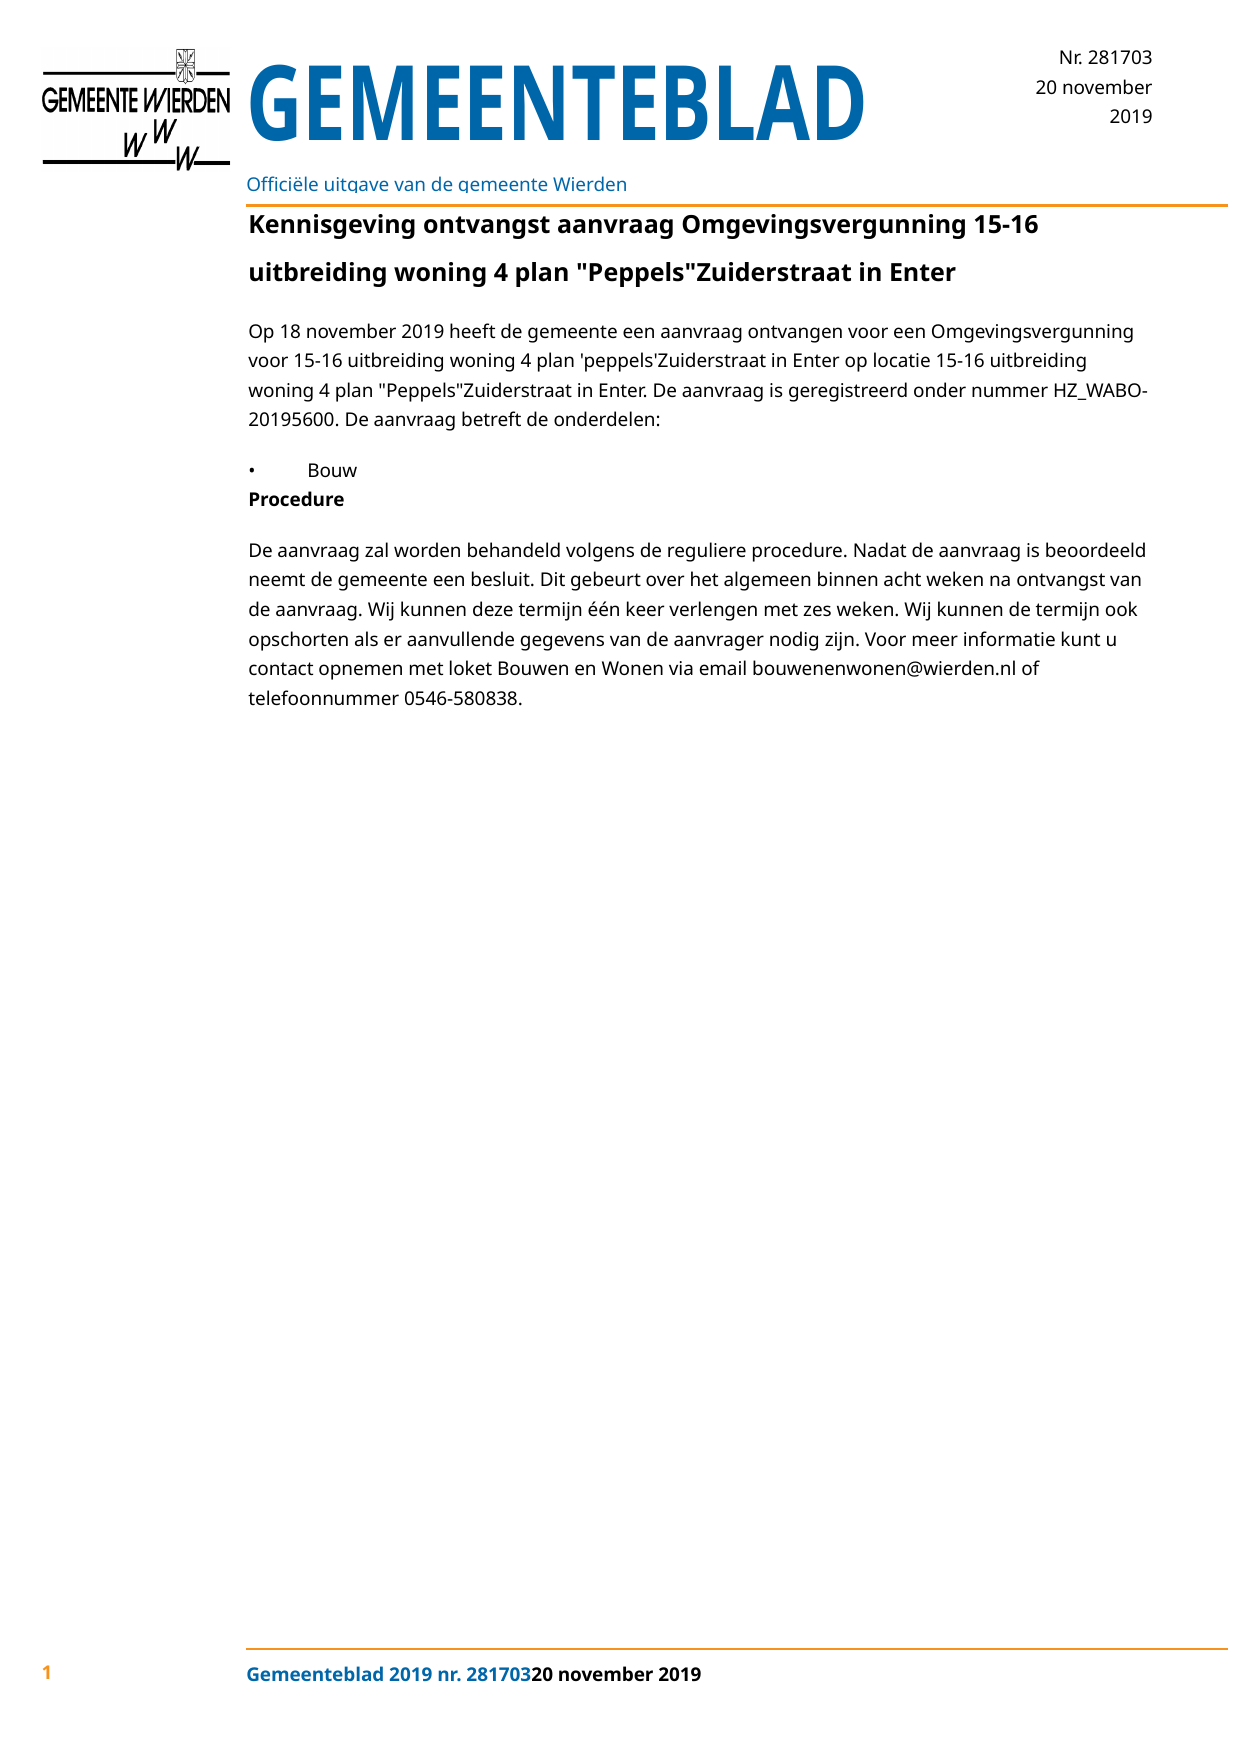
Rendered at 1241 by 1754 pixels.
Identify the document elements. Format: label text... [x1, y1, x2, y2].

text De aanvraag zal worden behandeld volgens de reguliere procedure. Nadat de aanvraag is beoordeeld neemt de gemeente een besluit. Dit gebeurt over het algemeen binnen acht weken na ontvangst van de aanvraag. Wij kunnen deze termijn één keer verlengen met zes weken. Wij kunnen de termijn ook opschorten als er aanvullende gegevens van de aanvrager nodig zijn. Voor meer informatie kunt u contact opnemen met loket Bouwen en Wonen via email bouwenenwonen@wierden.nl of telefoonnummer 0546-580838. [248, 537, 1152, 711]
text Procedure [248, 487, 1152, 512]
list Bouw [248, 457, 1152, 483]
text Kennisgeving ontvangst aanvraag Omgevingsvergunning 15-16 uitbreiding woning 4 plan "Peppels"Zuiderstraat in Enter [248, 207, 1152, 288]
text Op 18 november 2019 heeft de gemeente een aanvraag ontvangen voor een Omgevingsvergunning voor 15-16 uitbreiding woning 4 plan 'peppels'Zuiderstraat in Enter op locatie 15-16 uitbreiding woning 4 plan "Peppels"Zuiderstraat in Enter. De aanvraag is geregistreerd onder nummer HZ_WABO-20195600. De aanvraag betreft de onderdelen: [248, 318, 1152, 432]
picture [41, 47, 231, 172]
